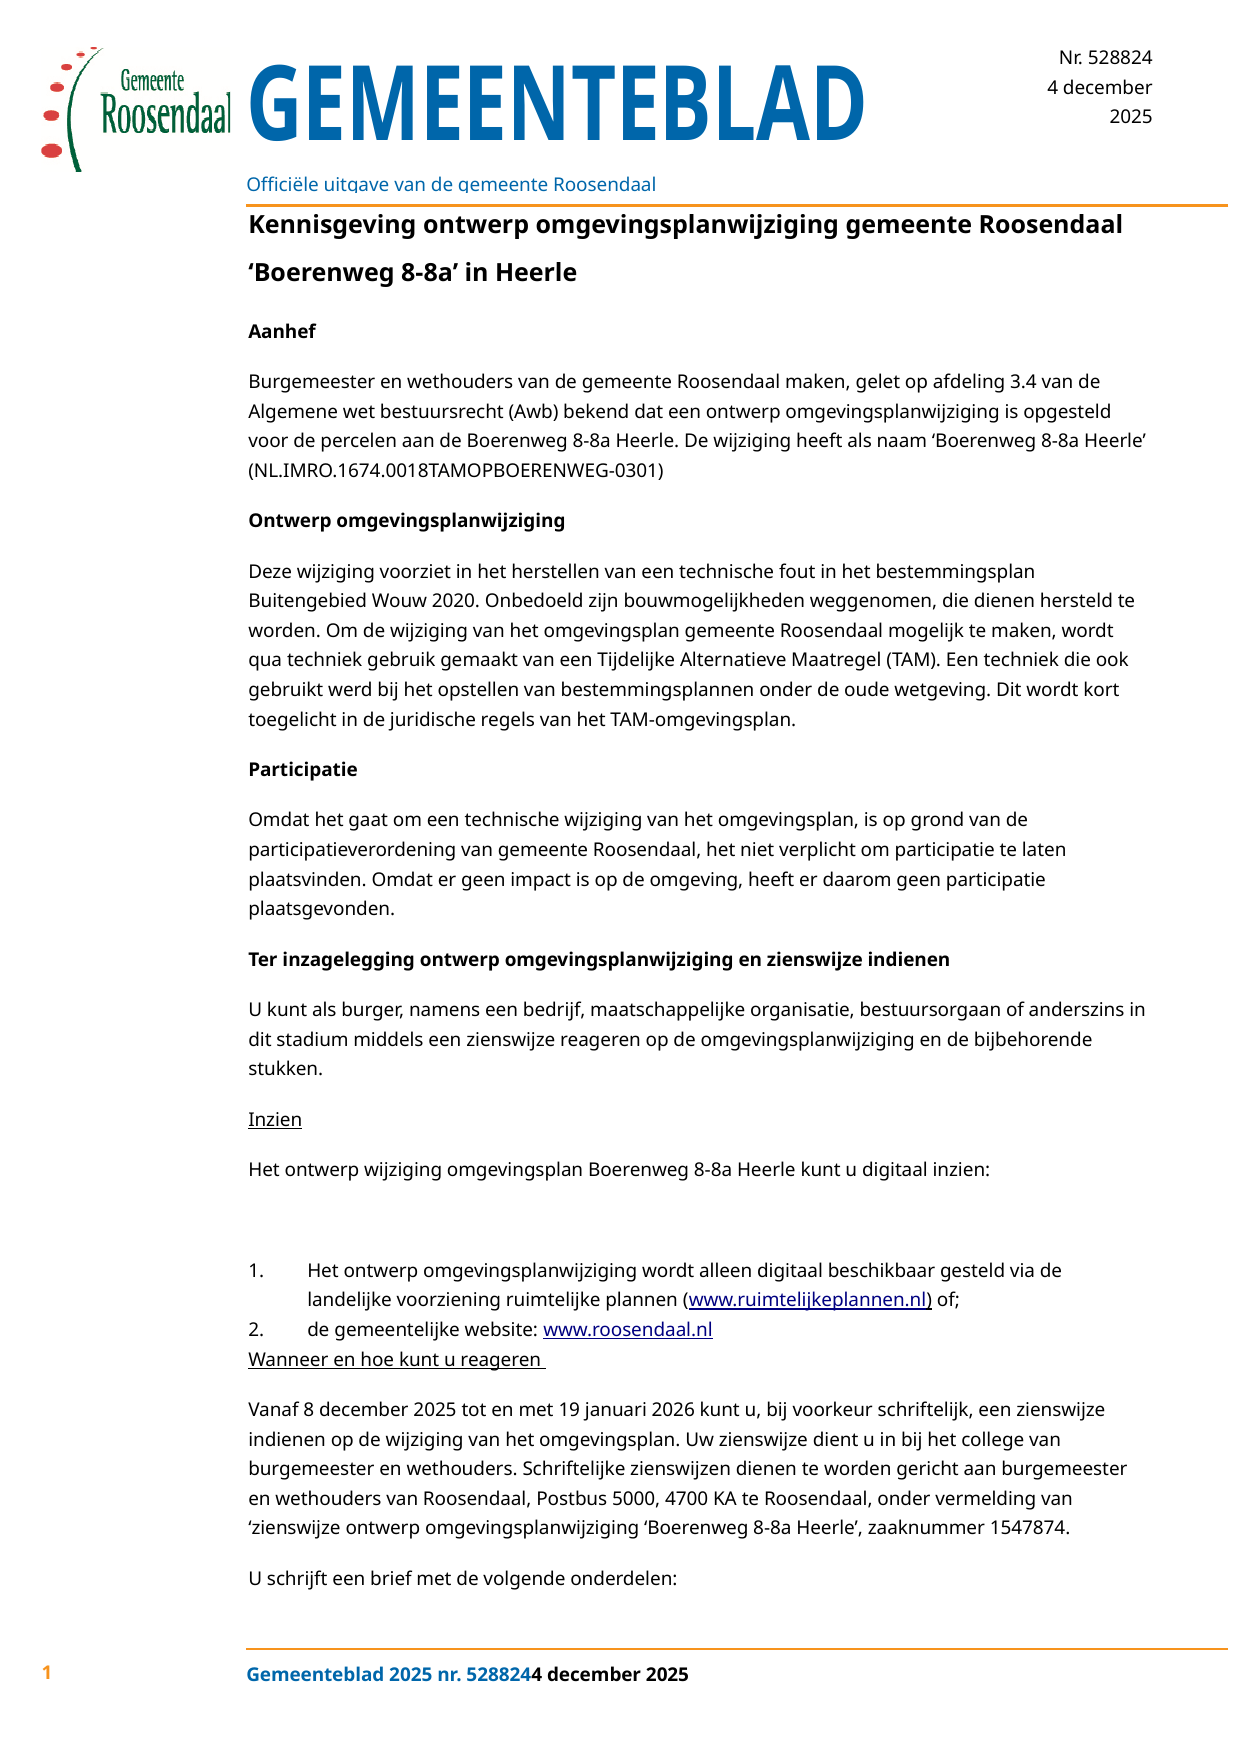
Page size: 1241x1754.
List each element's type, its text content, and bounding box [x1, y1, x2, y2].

text U schrijft een brief met de volgende onderdelen: [248, 1565, 1152, 1591]
text Het ontwerp wijziging omgevingsplan Boerenweg 8-8a Heerle kunt u digitaal inzien: [248, 1156, 1152, 1182]
text Kennisgeving ontwerp omgevingsplanwijziging gemeente Roosendaal ‘Boerenweg 8-8a’ in Heerle [248, 207, 1152, 288]
text Participatie [248, 756, 1152, 782]
list Het ontwerp omgevingsplanwijziging wordt alleen digitaal beschikbaar gesteld via de landelijke voorziening ruimtelijke plannen (www.ruimtelijkeplannen.nl) of; [248, 1257, 1152, 1312]
text Inzien [248, 1106, 1152, 1132]
text Wanneer en hoe kunt u reageren [248, 1346, 1152, 1372]
text Omdat het gaat om een technische wijziging van het omgevingsplan, is op grond van de participatieverordening van gemeente Roosendaal, het niet verplicht om participatie te laten plaatsvinden. Omdat er geen impact is op de omgeving, heeft er daarom geen participatie plaatsgevonden. [248, 807, 1152, 921]
text Aanhef [248, 318, 1152, 344]
text Deze wijziging voorziet in het herstellen van een technische fout in het bestemmingsplan Buitengebied Wouw 2020. Onbedoeld zijn bouwmogelijkheden weggenomen, die dienen hersteld te worden. Om de wijziging van het omgevingsplan gemeente Roosendaal mogelijk te maken, wordt qua techniek gebruik gemaakt van een Tijdelijke Alternatieve Maatregel (TAM). Een techniek die ook gebruikt werd bij het opstellen van bestemmingsplannen onder de oude wetgeving. Dit wordt kort toegelicht in de juridische regels van het TAM-omgevingsplan. [248, 558, 1152, 732]
text Vanaf 8 december 2025 tot en met 19 januari 2026 kunt u, bij voorkeur schriftelijk, een zienswijze indienen op de wijziging van het omgevingsplan. Uw zienswijze dient u in bij het college van burgemeester en wethouders. Schriftelijke zienswijzen dienen te worden gericht aan burgemeester en wethouders van Roosendaal, Postbus 5000, 4700 KA te Roosendaal, onder vermelding van ‘zienswijze ontwerp omgevingsplanwijziging ‘Boerenweg 8-8a Heerle’, zaaknummer 1547874. [248, 1396, 1152, 1540]
text Burgemeester en wethouders van de gemeente Roosendaal maken, gelet op afdeling 3.4 van de Algemene wet bestuursrecht (Awb) bekend dat een ontwerp omgevingsplanwijziging is opgesteld voor de percelen aan de Boerenweg 8-8a Heerle. De wijziging heeft als naam ‘Boerenweg 8-8a Heerle’ (NL.IMRO.1674.0018TAMOPBOERENWEG-0301) [248, 368, 1152, 483]
text Ontwerp omgevingsplanwijziging [248, 507, 1152, 533]
picture [41, 47, 231, 172]
text Ter inzagelegging ontwerp omgevingsplanwijziging en zienswijze indienen [248, 946, 1152, 972]
text U kunt als burger, namens een bedrijf, maatschappelijke organisatie, bestuursorgaan of anderszins in dit stadium middels een zienswijze reageren op de omgevingsplanwijziging en de bijbehorende stukken. [248, 996, 1152, 1081]
list de gemeentelijke website: www.roosendaal.nl [248, 1316, 1152, 1342]
